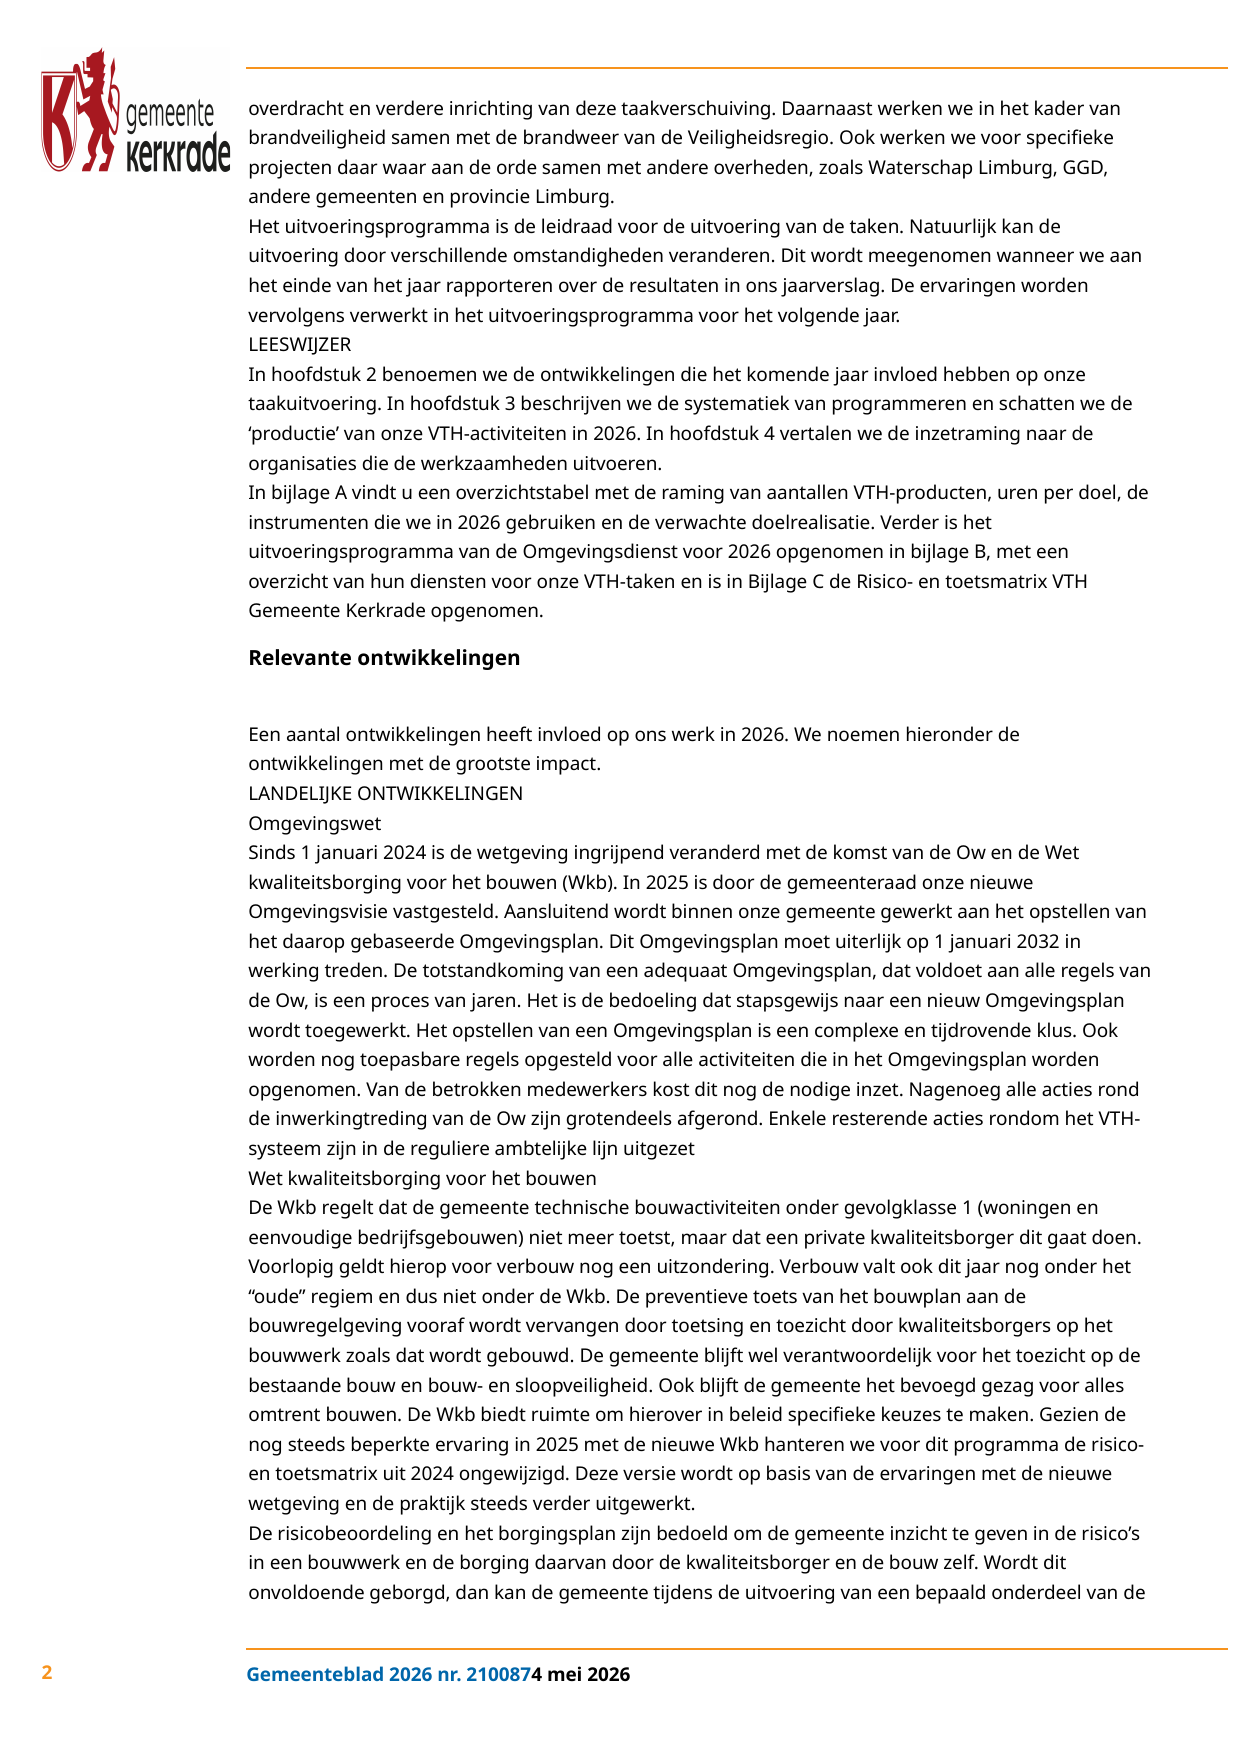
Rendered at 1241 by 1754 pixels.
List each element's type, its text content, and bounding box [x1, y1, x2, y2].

text In hoofdstuk 2 benoemen we de ontwikkelingen die het komende jaar invloed hebben op onze taakuitvoering. In hoofdstuk 3 beschrijven we de systematiek van programmeren en schatten we de ‘productie’ van onze VTH-activiteiten in 2026. In hoofdstuk 4 vertalen we de inzetraming naar de organisaties die de werkzaamheden uitvoeren. [248, 361, 1152, 476]
text overdracht en verdere inrichting van deze taakverschuiving. Daarnaast werken we in het kader van brandveiligheid samen met de brandweer van de Veiligheidsregio. Ook werken we voor specifieke projecten daar waar aan de orde samen met andere overheden, zoals Waterschap Limburg, GGD, andere gemeenten en provincie Limburg. [248, 95, 1152, 209]
text LANDELIJKE ONTWIKKELINGEN [248, 780, 1152, 806]
text In bijlage A vindt u een overzichtstabel met de raming van aantallen VTH-producten, uren per doel, de instrumenten die we in 2026 gebruiken en de verwachte doelrealisatie. Verder is het uitvoeringsprogramma van de Omgevingsdienst voor 2026 opgenomen in bijlage B, met een overzicht van hun diensten voor onze VTH-taken en is in Bijlage C de Risico- en toetsmatrix VTH Gemeente Kerkrade opgenomen. [248, 479, 1152, 623]
text De Wkb regelt dat de gemeente technische bouwactiviteiten onder gevolgklasse 1 (woningen en eenvoudige bedrijfsgebouwen) niet meer toetst, maar dat een private kwaliteitsborger dit gaat doen. Voorlopig geldt hierop voor verbouw nog een uitzondering. Verbouw valt ook dit jaar nog onder het “oude” regiem en dus niet onder de Wkb. De preventieve toets van het bouwplan aan de bouwregelgeving vooraf wordt vervangen door toetsing en toezicht door kwaliteitsborgers op het bouwwerk zoals dat wordt gebouwd. De gemeente blijft wel verantwoordelijk voor het toezicht op de bestaande bouw en bouw- en sloopveiligheid. Ook blijft de gemeente het bevoegd gezag voor alles omtrent bouwen. De Wkb biedt ruimte om hierover in beleid specifieke keuzes te maken. Gezien de nog steeds beperkte ervaring in 2025 met de nieuwe Wkb hanteren we voor dit programma de risico- en toetsmatrix uit 2024 ongewijzigd. Deze versie wordt op basis van de ervaringen met de nieuwe wetgeving en de praktijk steeds verder uitgewerkt. [248, 1194, 1152, 1516]
picture [41, 47, 231, 172]
text Het uitvoeringsprogramma is de leidraad voor de uitvoering van de taken. Natuurlijk kan de uitvoering door verschillende omstandigheden veranderen. Dit wordt meegenomen wanneer we aan het einde van het jaar rapporteren over de resultaten in ons jaarverslag. De ervaringen worden vervolgens verwerkt in het uitvoeringsprogramma voor het volgende jaar. [248, 213, 1152, 328]
text De risicobeoordeling en het borgingsplan zijn bedoeld om de gemeente inzicht te geven in de risico’s in een bouwwerk en de borging daarvan door de kwaliteitsborger en de bouw zelf. Wordt dit onvoldoende geborgd, dan kan de gemeente tijdens de uitvoering van een bepaald onderdeel van de [248, 1520, 1152, 1605]
text Relevante ontwikkelingen [248, 643, 1152, 672]
text Wet kwaliteitsborging voor het bouwen [248, 1165, 1152, 1191]
text Omgevingswet [248, 810, 1152, 836]
text Een aantal ontwikkelingen heeft invloed op ons werk in 2026. We noemen hieronder de ontwikkelingen met de grootste impact. [248, 721, 1152, 776]
text Sinds 1 januari 2024 is de wetgeving ingrijpend veranderd met de komst van de Ow en de Wet kwaliteitsborging voor het bouwen (Wkb). In 2025 is door de gemeenteraad onze nieuwe Omgevingsvisie vastgesteld. Aansluitend wordt binnen onze gemeente gewerkt aan het opstellen van het daarop gebaseerde Omgevingsplan. Dit Omgevingsplan moet uiterlijk op 1 januari 2032 in werking treden. De totstandkoming van een adequaat Omgevingsplan, dat voldoet aan alle regels van de Ow, is een proces van jaren. Het is de bedoeling dat stapsgewijs naar een nieuw Omgevingsplan wordt toegewerkt. Het opstellen van een Omgevingsplan is een complexe en tijdrovende klus. Ook worden nog toepasbare regels opgesteld voor alle activiteiten die in het Omgevingsplan worden opgenomen. Van de betrokken medewerkers kost dit nog de nodige inzet. Nagenoeg alle acties rond de inwerkingtreding van de Ow zijn grotendeels afgerond. Enkele resterende acties rondom het VTH-systeem zijn in de reguliere ambtelijke lijn uitgezet [248, 839, 1152, 1161]
text LEESWIJZER [248, 331, 1152, 357]
